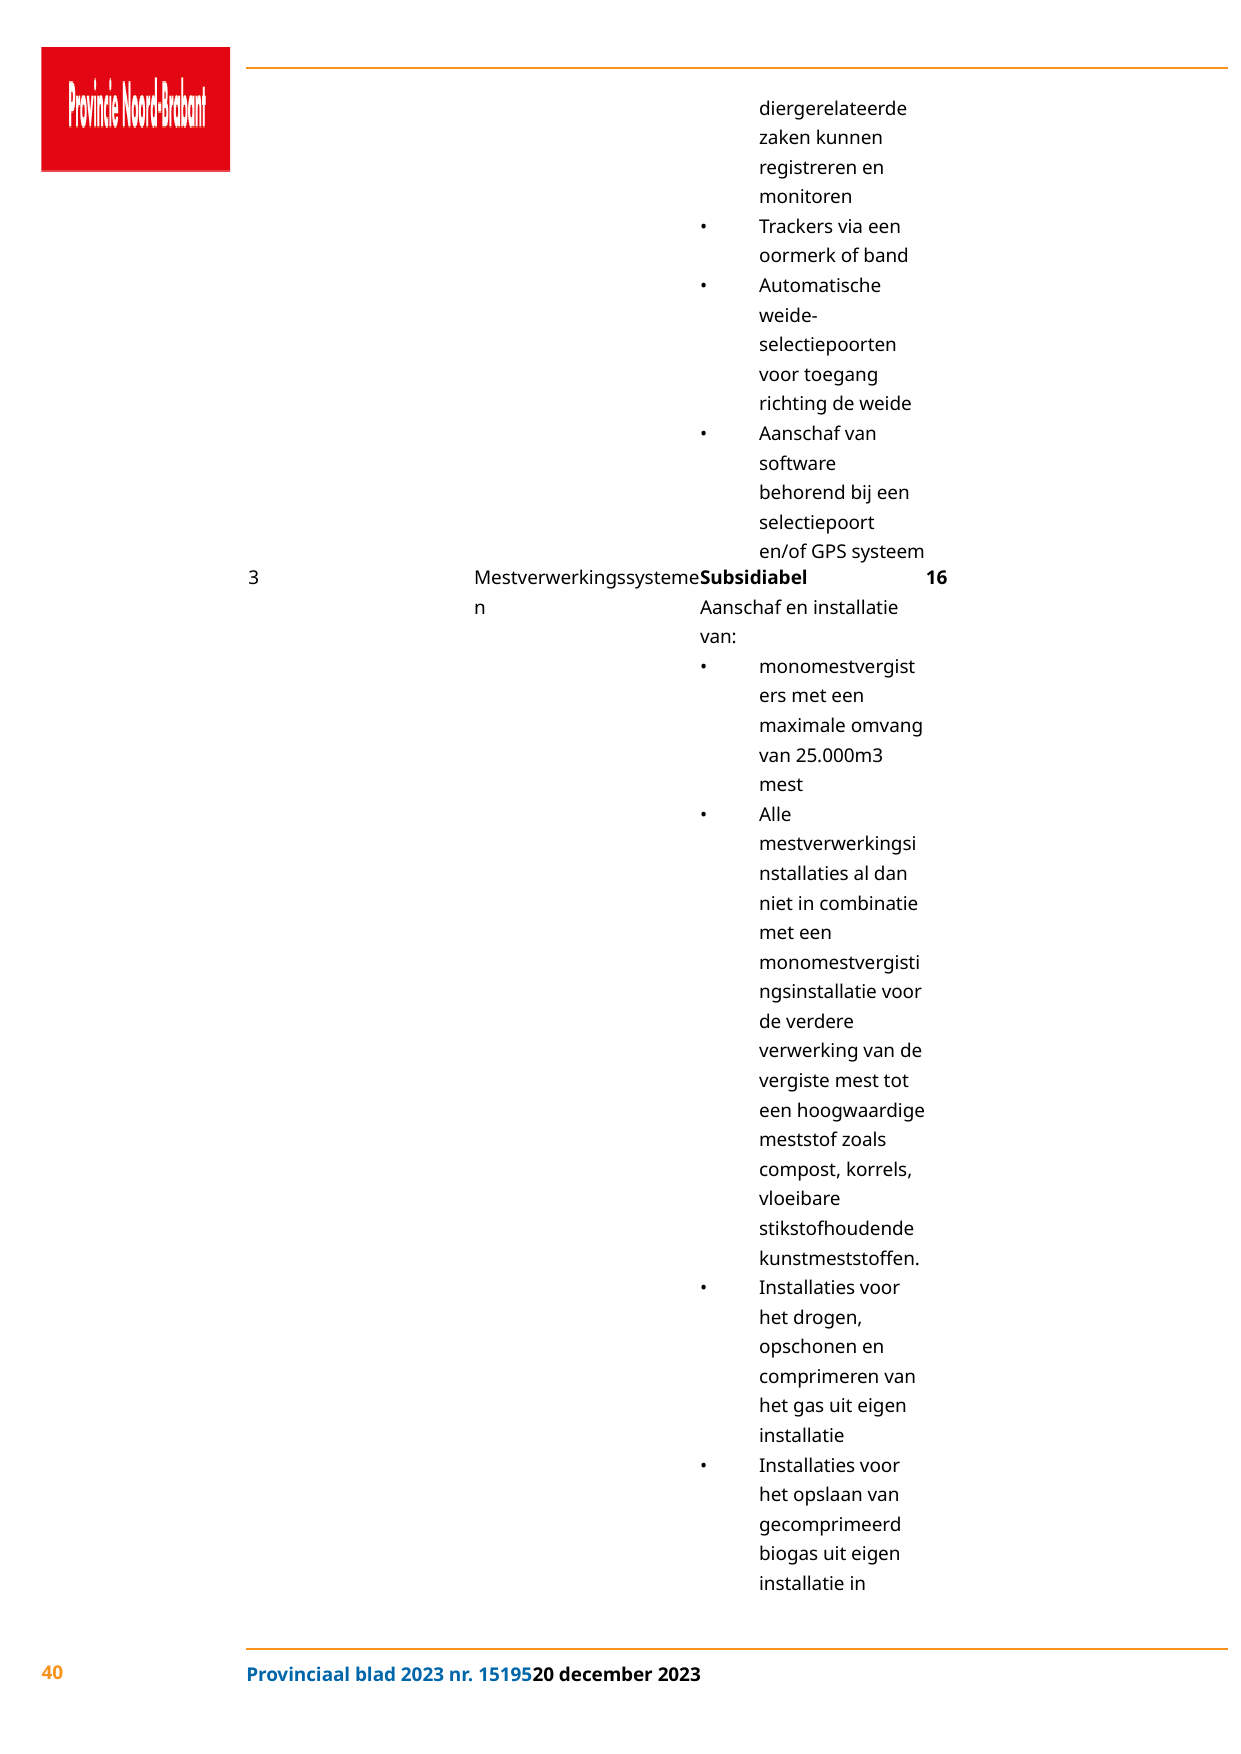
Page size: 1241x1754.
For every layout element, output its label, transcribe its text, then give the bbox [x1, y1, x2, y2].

table_cell [926, 95, 1152, 564]
table_cell 3 [248, 564, 474, 1596]
table_cell [248, 95, 474, 564]
table_cell [474, 95, 700, 564]
table_cell 16 [926, 564, 1152, 1596]
picture [41, 47, 231, 172]
table_cell Subsidiabel Aanschaf en installatie van: monomestvergisters met een maximale omvang van 25.000m3 mest Alle mestverwerkingsinstallaties al dan niet in combinatie met een monomestvergistingsinstallatie voor de verdere verwerking van de vergiste mest tot een hoogwaardige meststof zoals compost, korrels, vloeibare stikstofhoudende kunstmeststoffen. Installaties voor het drogen, opschonen en comprimeren van het gas uit eigen installatie Installaties voor het opslaan van gecomprimeerd biogas uit eigen installatie in [700, 564, 926, 1596]
table_cell Mestverwerkingssystemen [474, 564, 700, 1596]
table_cell diergerelateerde zaken kunnen registreren en monitoren Trackers via een oormerk of band Automatische weide-selectiepoorten voor toegang richting de weide Aanschaf van software behorend bij een selectiepoort en/of GPS systeem [700, 95, 926, 564]
